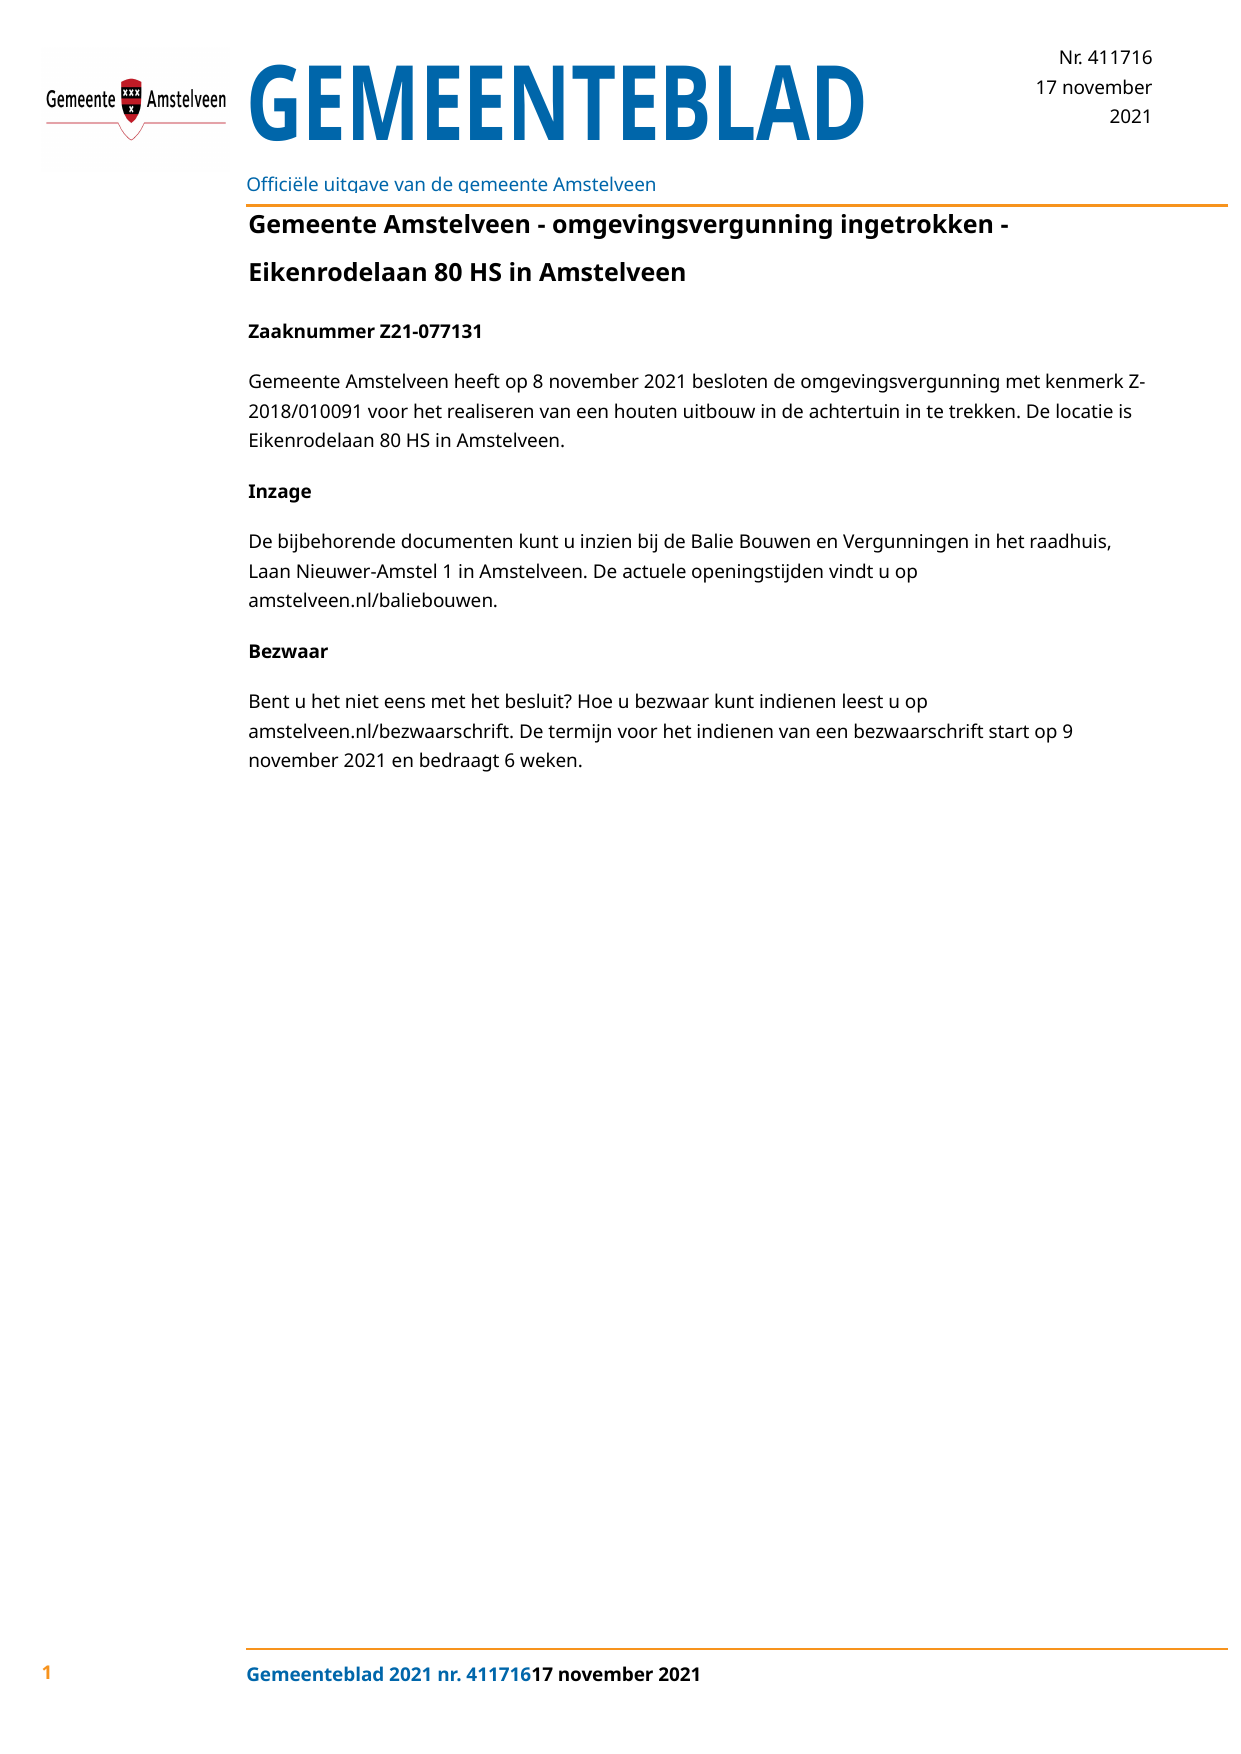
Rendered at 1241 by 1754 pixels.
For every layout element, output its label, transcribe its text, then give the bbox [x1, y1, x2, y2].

text De bijbehorende documenten kunt u inzien bij de Balie Bouwen en Vergunningen in het raadhuis, Laan Nieuwer-Amstel 1 in Amstelveen. De actuele openingstijden vindt u op amstelveen.nl/baliebouwen. [248, 528, 1152, 613]
text Bezwaar [248, 638, 1152, 664]
text Gemeente Amstelveen heeft op 8 november 2021 besloten de omgevingsvergunning met kenmerk Z-2018/010091 voor het realiseren van een houten uitbouw in de achtertuin in te trekken. De locatie is Eikenrodelaan 80 HS in Amstelveen. [248, 368, 1152, 453]
picture [41, 47, 231, 172]
text Bent u het niet eens met het besluit? Hoe u bezwaar kunt indienen leest u op amstelveen.nl/bezwaarschrift. De termijn voor het indienen van een bezwaarschrift start op 9 november 2021 en bedraagt 6 weken. [248, 688, 1152, 773]
text Gemeente Amstelveen - omgevingsvergunning ingetrokken - Eikenrodelaan 80 HS in Amstelveen [248, 207, 1152, 288]
text Inzage [248, 478, 1152, 504]
text Zaaknummer Z21-077131 [248, 318, 1152, 344]
